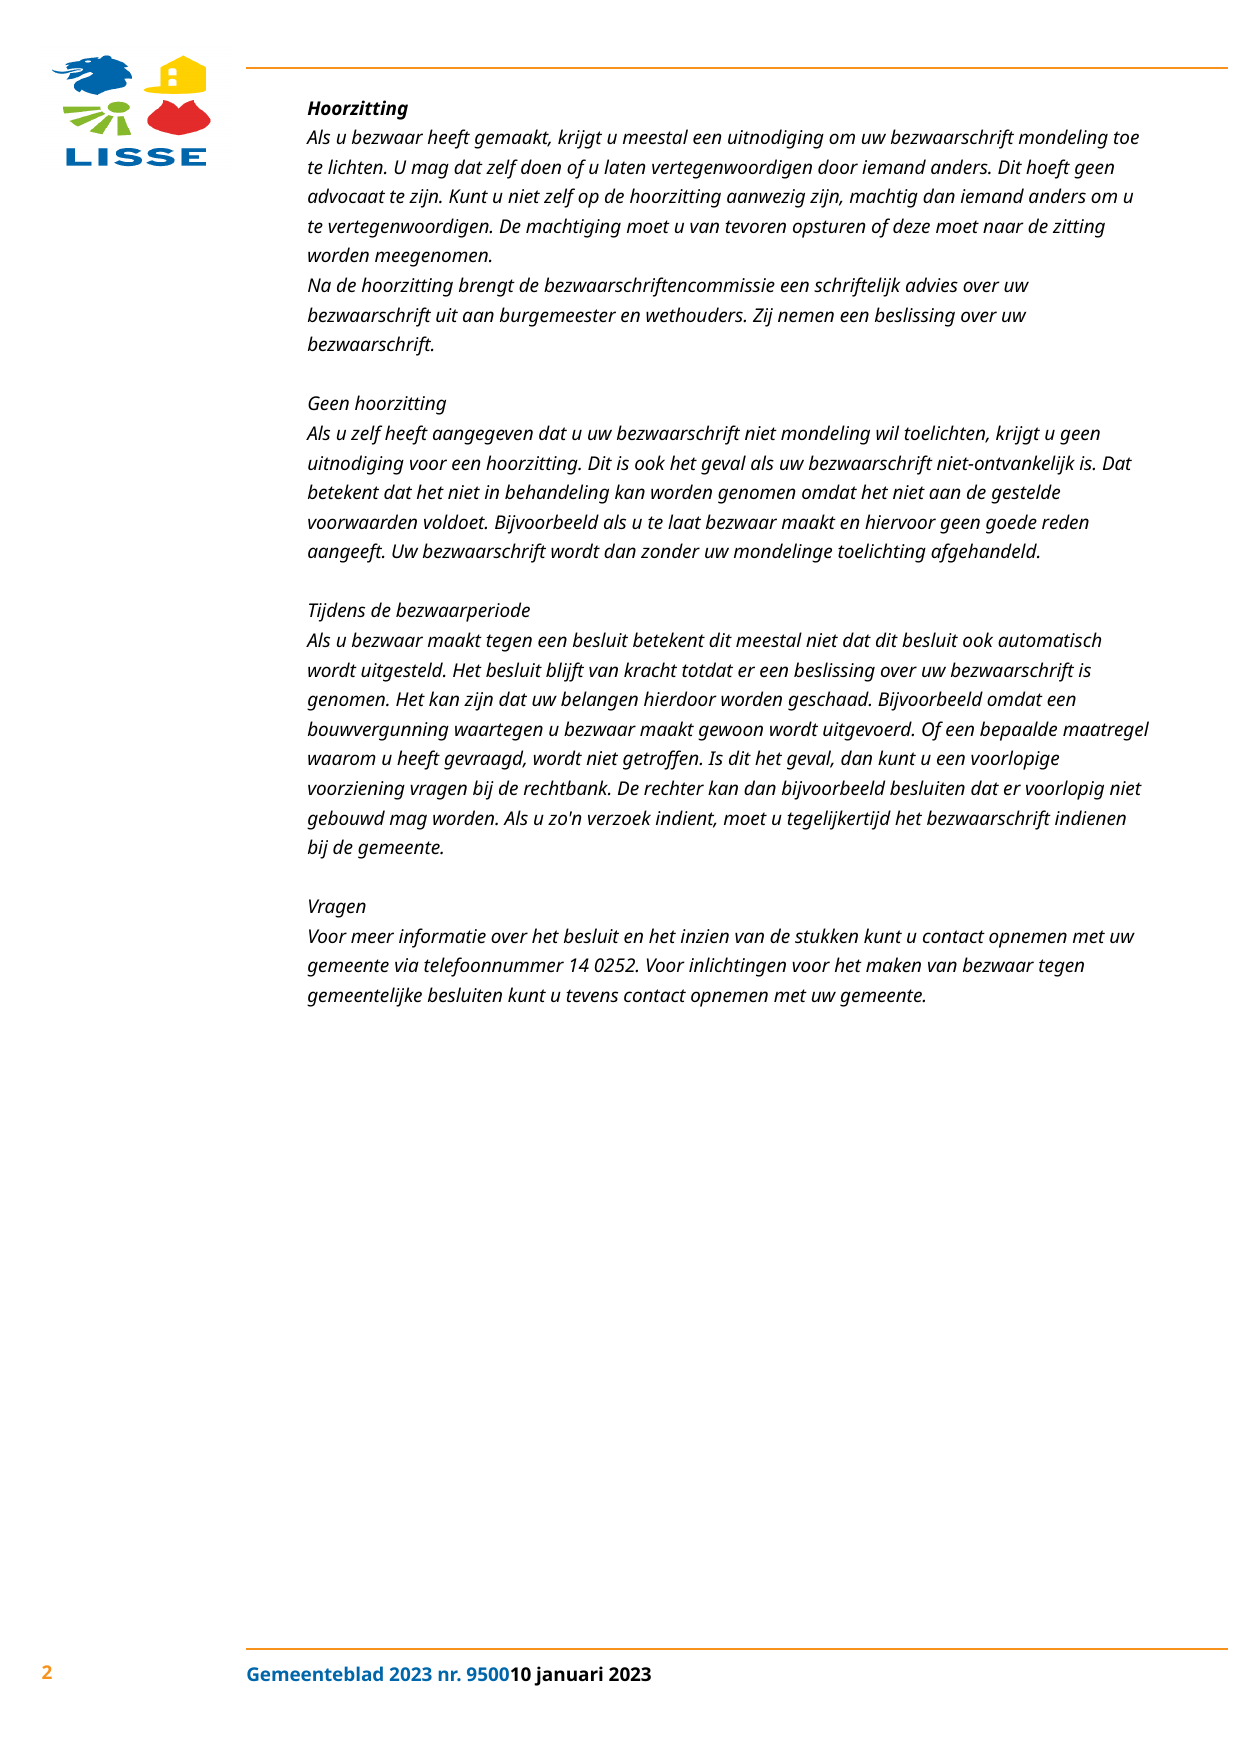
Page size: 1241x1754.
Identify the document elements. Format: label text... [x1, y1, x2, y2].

list Geen hoorzitting [248, 391, 1152, 416]
list Hoorzitting [248, 95, 1152, 121]
list Als u bezwaar maakt tegen een besluit betekent dit meestal niet dat dit besluit ook automatisch wordt uitgesteld. Het besluit blijft van kracht totdat er een beslissing over uw bezwaarschrift is genomen. Het kan zijn dat uw belangen hierdoor worden geschaad. Bijvoorbeeld omdat een bouwvergunning waartegen u bezwaar maakt gewoon wordt uitgevoerd. Of een bepaalde maatregel waarom u heeft gevraagd, wordt niet getroffen. Is dit het geval, dan kunt u een voorlopige voorziening vragen bij de rechtbank. De rechter kan dan bijvoorbeeld besluiten dat er voorlopig niet gebouwd mag worden. Als u zo'n verzoek indient, moet u tegelijkertijd het bezwaarschrift indienen bij de gemeente. [248, 627, 1152, 860]
list Na de hoorzitting brengt de bezwaarschriftencommissie een schriftelijk advies over uw bezwaarschrift uit aan burgemeester en wethouders. Zij nemen een beslissing over uw bezwaarschrift. [248, 272, 1152, 357]
list Als u zelf heeft aangegeven dat u uw bezwaarschrift niet mondeling wil toelichten, krijgt u geen uitnodiging voor een hoorzitting. Dit is ook het geval als uw bezwaarschrift niet-ontvankelijk is. Dat betekent dat het niet in behandeling kan worden genomen omdat het niet aan de gestelde voorwaarden voldoet. Bijvoorbeeld als u te laat bezwaar maakt en hiervoor geen goede reden aangeeft. Uw bezwaarschrift wordt dan zonder uw mondelinge toelichting afgehandeld. [248, 420, 1152, 564]
picture [41, 47, 231, 172]
list Voor meer informatie over het besluit en het inzien van de stukken kunt u contact opnemen met uw gemeente via telefoonnummer 14 0252. Voor inlichtingen voor het maken van bezwaar tegen gemeentelijke besluiten kunt u tevens contact opnemen met uw gemeente. [248, 923, 1152, 1008]
list Vragen [248, 893, 1152, 919]
list Tijdens de bezwaarperiode [248, 598, 1152, 623]
list Als u bezwaar heeft gemaakt, krijgt u meestal een uitnodiging om uw bezwaarschrift mondeling toe te lichten. U mag dat zelf doen of u laten vertegenwoordigen door iemand anders. Dit hoeft geen advocaat te zijn. Kunt u niet zelf op de hoorzitting aanwezig zijn, machtig dan iemand anders om u te vertegenwoordigen. De machtiging moet u van tevoren opsturen of deze moet naar de zitting worden meegenomen. [248, 124, 1152, 268]
